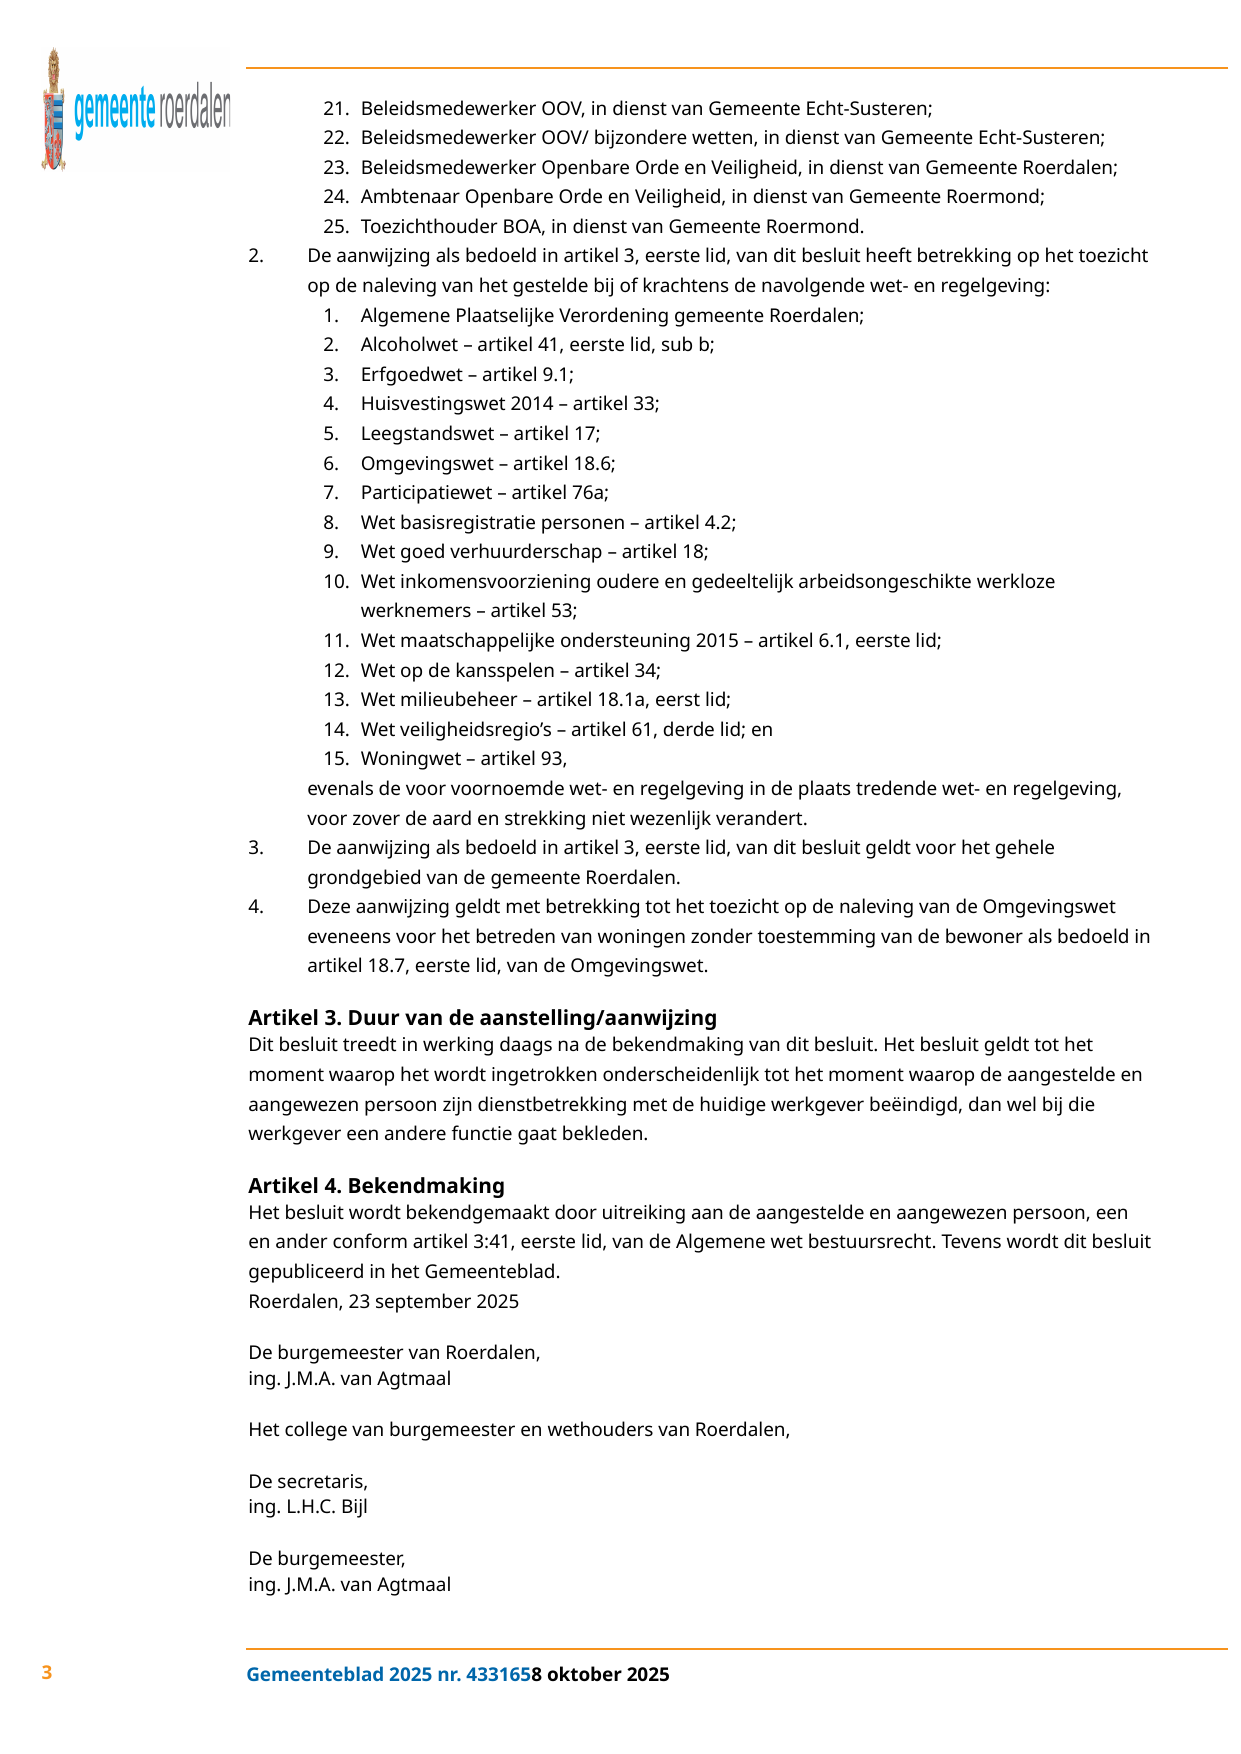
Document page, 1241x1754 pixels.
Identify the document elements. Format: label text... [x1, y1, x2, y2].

text De burgemeester, [248, 1545, 1152, 1571]
text ing. J.M.A. van Agtmaal [248, 1571, 1152, 1597]
list Wet milieubeheer – artikel 18.1a, eerst lid; [323, 686, 1152, 712]
text Dit besluit treedt in werking daags na de bekendmaking van dit besluit. Het besluit geldt tot het moment waarop het wordt ingetrokken onderscheidenlijk tot het moment waarop de aangestelde en aangewezen persoon zijn dienstbetrekking met de huidige werkgever beëindigd, dan wel bij die werkgever een andere functie gaat bekleden. [248, 1032, 1152, 1146]
list Woningwet – artikel 93, [323, 746, 1152, 771]
text Artikel 3. Duur van de aanstelling/aanwijzing [248, 1003, 1152, 1032]
text ing. J.M.A. van Agtmaal [248, 1365, 1152, 1391]
list Leegstandswet – artikel 17; [323, 420, 1152, 446]
list Ambtenaar Openbare Orde en Veiligheid, in dienst van Gemeente Roermond; [323, 183, 1152, 209]
list Beleidsmedewerker OOV, in dienst van Gemeente Echt-Susteren; [323, 95, 1152, 121]
list Alcoholwet – artikel 41, eerste lid, sub b; [323, 331, 1152, 357]
text ing. L.H.C. Bijl [248, 1494, 1152, 1519]
list Toezichthouder BOA, in dienst van Gemeente Roermond. [323, 213, 1152, 239]
list evenals de voor voornoemde wet- en regelgeving in de plaats tredende wet- en regelgeving, voor zover de aard en strekking niet wezenlijk verandert. [248, 775, 1152, 831]
list Wet inkomensvoorziening oudere en gedeeltelijk arbeidsongeschikte werkloze werknemers – artikel 53; [323, 568, 1152, 623]
list Wet goed verhuurderschap – artikel 18; [323, 538, 1152, 564]
text Artikel 4. Bekendmaking [248, 1171, 1152, 1199]
list Wet basisregistratie personen – artikel 4.2; [323, 509, 1152, 535]
list De aanwijzing als bedoeld in artikel 3, eerste lid, van dit besluit heeft betrekking op het toezicht op de naleving van het gestelde bij of krachtens de navolgende wet- en regelgeving: [248, 243, 1152, 298]
list Algemene Plaatselijke Verordening gemeente Roerdalen; [323, 302, 1152, 328]
picture [41, 47, 231, 172]
list Wet maatschappelijke ondersteuning 2015 – artikel 6.1, eerste lid; [323, 627, 1152, 653]
list Erfgoedwet – artikel 9.1; [323, 361, 1152, 387]
text Het college van burgemeester en wethouders van Roerdalen, [248, 1417, 1152, 1442]
list Wet op de kansspelen – artikel 34; [323, 657, 1152, 683]
text Het besluit wordt bekendgemaakt door uitreiking aan de aangestelde en aangewezen persoon, een en ander conform artikel 3:41, eerste lid, van de Algemene wet bestuursrecht. Tevens wordt dit besluit gepubliceerd in het Gemeenteblad. [248, 1199, 1152, 1284]
list Beleidsmedewerker Openbare Orde en Veiligheid, in dienst van Gemeente Roerdalen; [323, 154, 1152, 180]
list Wet veiligheidsregio’s – artikel 61, derde lid; en [323, 716, 1152, 742]
list Deze aanwijzing geldt met betrekking tot het toezicht op de naleving van de Omgevingswet eveneens voor het betreden van woningen zonder toestemming van de bewoner als bedoeld in artikel 18.7, eerste lid, van de Omgevingswet. [248, 893, 1152, 978]
text De secretaris, [248, 1468, 1152, 1494]
list De aanwijzing als bedoeld in artikel 3, eerste lid, van dit besluit geldt voor het gehele grondgebied van de gemeente Roerdalen. [248, 834, 1152, 890]
list Beleidsmedewerker OOV/ bijzondere wetten, in dienst van Gemeente Echt-Susteren; [323, 124, 1152, 150]
list Omgevingswet – artikel 18.6; [323, 450, 1152, 476]
list Participatiewet – artikel 76a; [323, 479, 1152, 505]
list Huisvestingswet 2014 – artikel 33; [323, 391, 1152, 416]
text De burgemeester van Roerdalen, [248, 1339, 1152, 1365]
text Roerdalen, 23 september 2025 [248, 1288, 1152, 1314]
